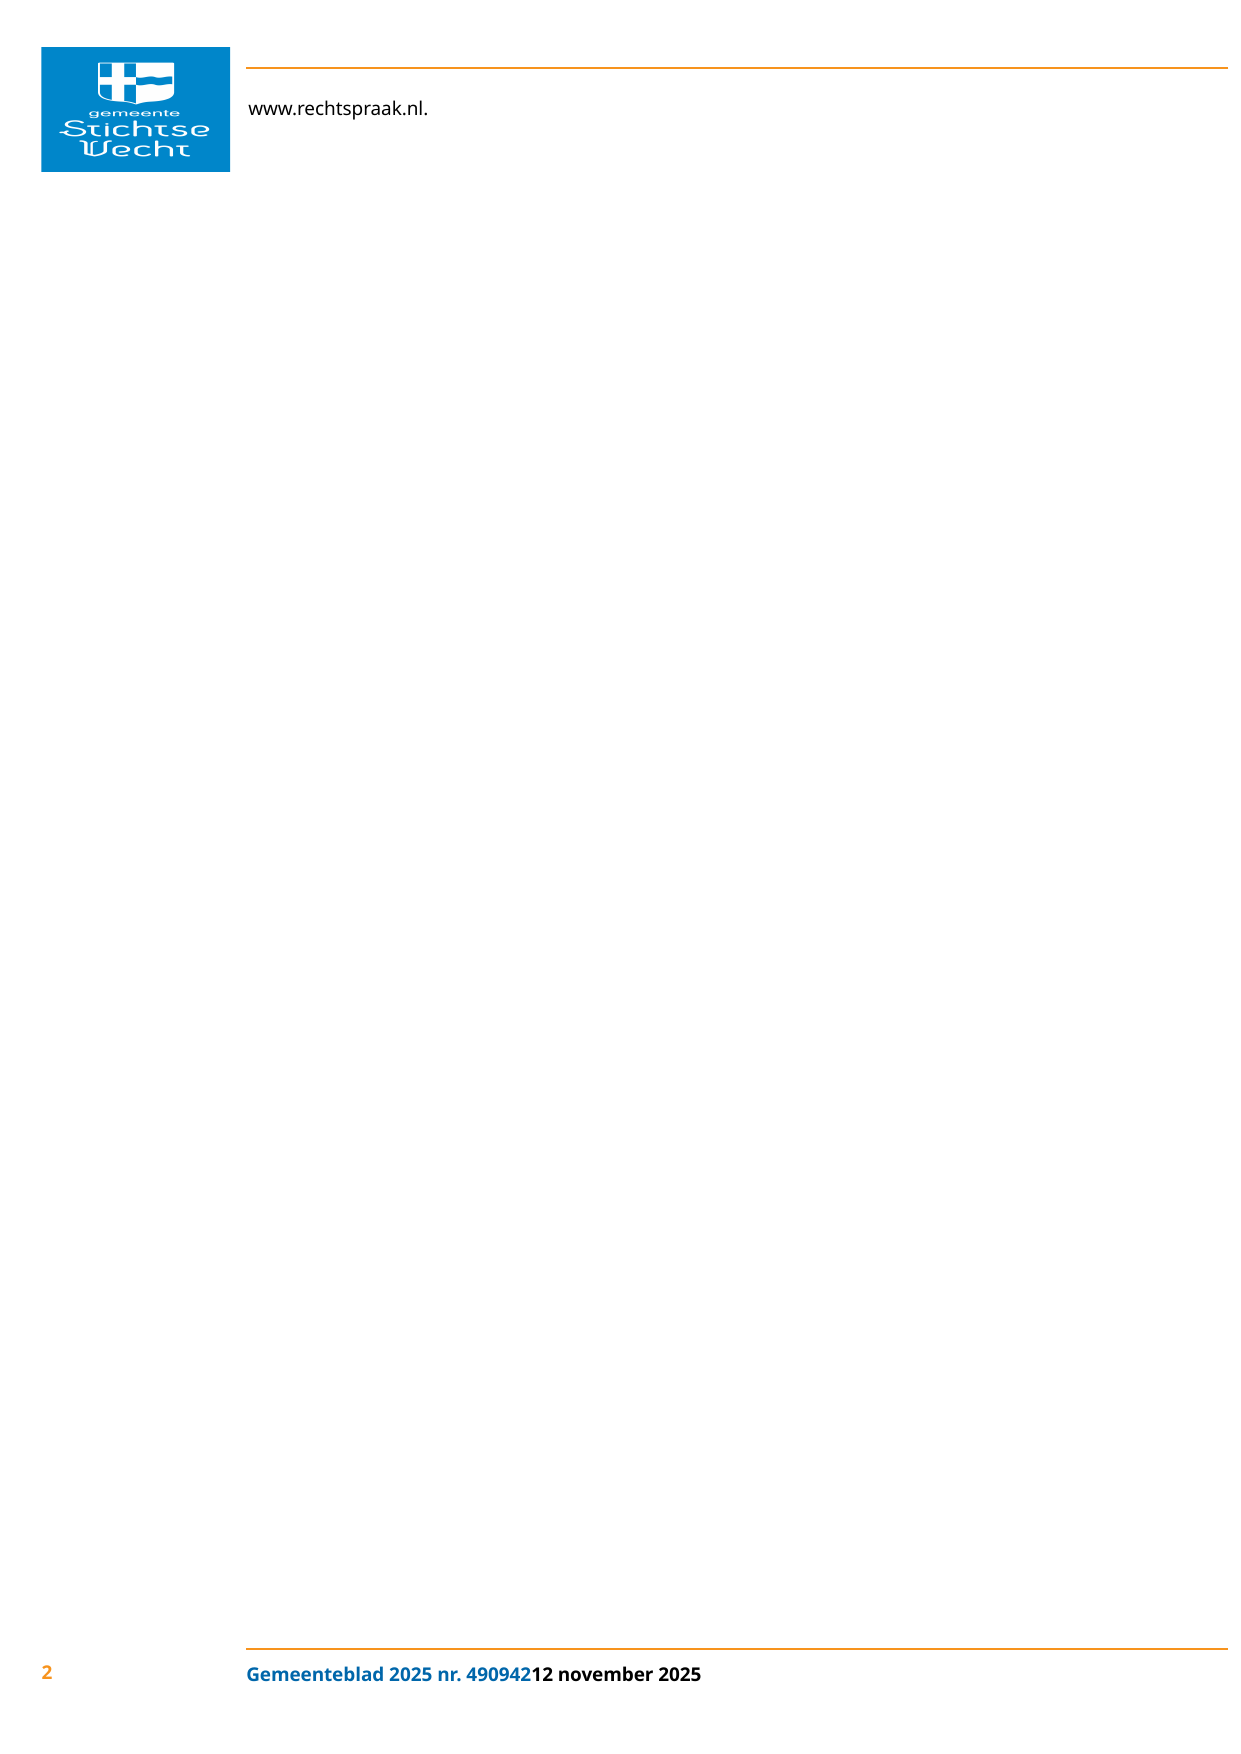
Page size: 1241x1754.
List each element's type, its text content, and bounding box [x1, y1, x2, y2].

text www.rechtspraak.nl. [248, 95, 1152, 121]
picture [99, 63, 135, 101]
picture [137, 63, 174, 103]
